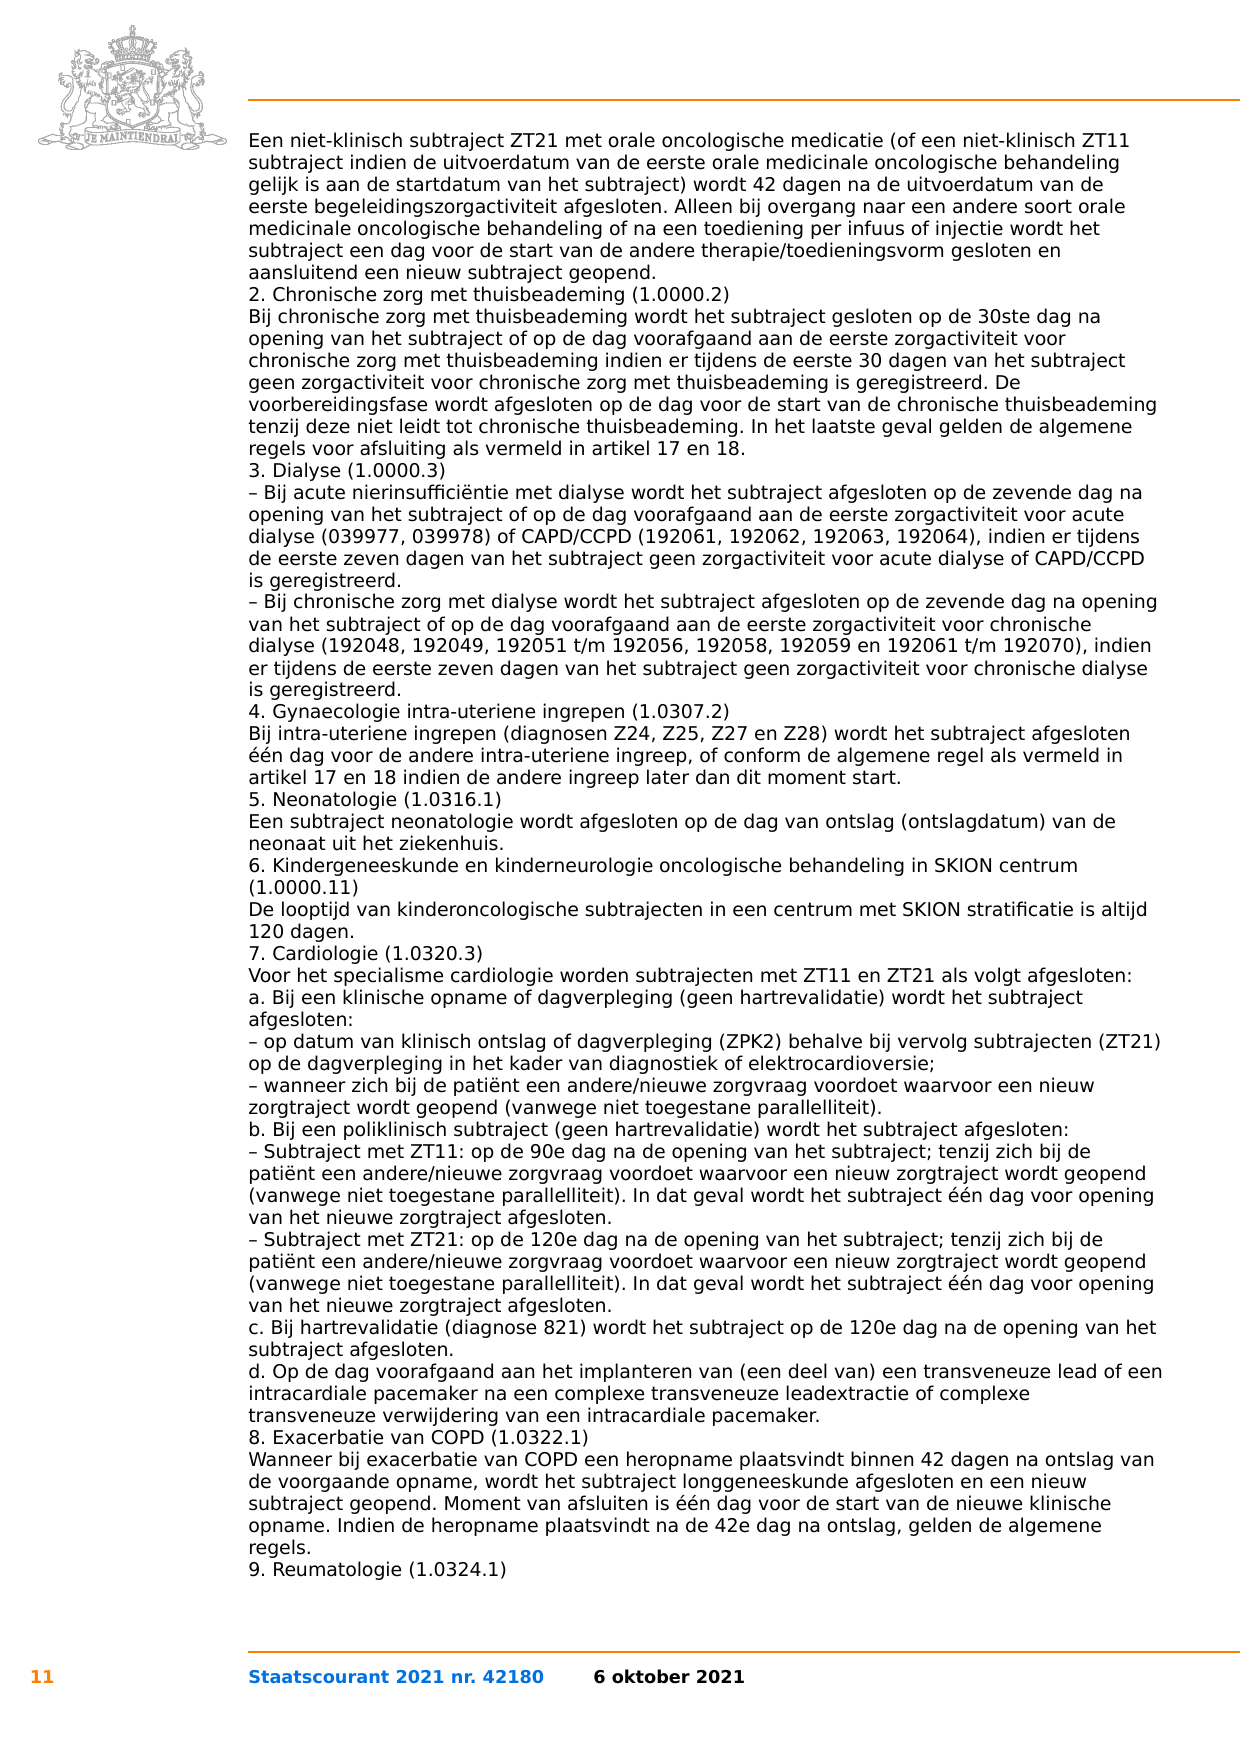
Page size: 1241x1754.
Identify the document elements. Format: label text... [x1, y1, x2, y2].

text – Subtraject met ZT11: op de 90e dag na de opening van het subtraject; tenzij zich bij de patiënt een andere/nieuwe zorgvraag voordoet waarvoor een nieuw zorgtraject wordt geopend (vanwege niet toegestane parallelliteit). In dat geval wordt het subtraject één dag voor opening van het nieuwe zorgtraject afgesloten. [248, 1141, 1163, 1229]
text Wanneer bij exacerbatie van COPD een heropname plaatsvindt binnen 42 dagen na ontslag van de voorgaande opname, wordt het subtraject longgeneeskunde afgesloten en een nieuw subtraject geopend. Moment van afsluiten is één dag voor de start van de nieuwe klinische opname. Indien de heropname plaatsvindt na de 42e dag na ontslag, gelden de algemene regels. [248, 1449, 1163, 1558]
text – Subtraject met ZT21: op de 120e dag na de opening van het subtraject; tenzij zich bij de patiënt een andere/nieuwe zorgvraag voordoet waarvoor een nieuw zorgtraject wordt geopend (vanwege niet toegestane parallelliteit). In dat geval wordt het subtraject één dag voor opening van het nieuwe zorgtraject afgesloten. [248, 1229, 1163, 1317]
picture [38, 25, 227, 150]
text Bij chronische zorg met thuisbeademing wordt het subtraject gesloten op de 30ste dag na opening van het subtraject of op de dag voorafgaand aan de eerste zorgactiviteit voor chronische zorg met thuisbeademing indien er tijdens de eerste 30 dagen van het subtraject geen zorgactiviteit voor chronische zorg met thuisbeademing is geregistreerd. De voorbereidingsfase wordt afgesloten op de dag voor de start van de chronische thuisbeademing tenzij deze niet leidt tot chronische thuisbeademing. In het laatste geval gelden de algemene regels voor afsluiting als vermeld in artikel 17 en 18. [248, 306, 1163, 459]
text Voor het specialisme cardiologie worden subtrajecten met ZT11 en ZT21 als volgt afgesloten: [248, 965, 1163, 987]
text a. Bij een klinische opname of dagverpleging (geen hartrevalidatie) wordt het subtraject afgesloten: [248, 987, 1163, 1031]
text b. Bij een poliklinisch subtraject (geen hartrevalidatie) wordt het subtraject afgesloten: [248, 1119, 1163, 1141]
text 7. Cardiologie (1.0320.3) [248, 943, 1163, 965]
text 8. Exacerbatie van COPD (1.0322.1) [248, 1427, 1163, 1449]
text – op datum van klinisch ontslag of dagverpleging (ZPK2) behalve bij vervolg subtrajecten (ZT21) op de dagverpleging in het kader van diagnostiek of elektrocardioversie; [248, 1031, 1163, 1075]
text Bij intra-uteriene ingrepen (diagnosen Z24, Z25, Z27 en Z28) wordt het subtraject afgesloten één dag voor de andere intra-uteriene ingreep, of conform de algemene regel als vermeld in artikel 17 en 18 indien de andere ingreep later dan dit moment start. [248, 723, 1163, 789]
text – Bij acute nierinsufficiëntie met dialyse wordt het subtraject afgesloten op de zevende dag na opening van het subtraject of op de dag voorafgaand aan de eerste zorgactiviteit voor acute dialyse (039977, 039978) of CAPD/CCPD (192061, 192062, 192063, 192064), indien er tijdens de eerste zeven dagen van het subtraject geen zorgactiviteit voor acute dialyse of CAPD/CCPD is geregistreerd. [248, 482, 1163, 591]
text De looptijd van kinderoncologische subtrajecten in een centrum met SKION stratificatie is altijd 120 dagen. [248, 899, 1163, 943]
text 6. Kindergeneeskunde en kinderneurologie oncologische behandeling in SKION centrum (1.0000.11) [248, 855, 1163, 899]
text c. Bij hartrevalidatie (diagnose 821) wordt het subtraject op de 120e dag na de opening van het subtraject afgesloten. [248, 1317, 1163, 1361]
text 4. Gynaecologie intra-uteriene ingrepen (1.0307.2) [248, 701, 1163, 723]
text Een niet-klinisch subtraject ZT21 met orale oncologische medicatie (of een niet-klinisch ZT11 subtraject indien de uitvoerdatum van de eerste orale medicinale oncologische behandeling gelijk is aan de startdatum van het subtraject) wordt 42 dagen na de uitvoerdatum van de eerste begeleidingszorgactiviteit afgesloten. Alleen bij overgang naar een andere soort orale medicinale oncologische behandeling of na een toediening per infuus of injectie wordt het subtraject een dag voor de start van de andere therapie/toedieningsvorm gesloten en aansluitend een nieuw subtraject geopend. [248, 130, 1163, 284]
text – Bij chronische zorg met dialyse wordt het subtraject afgesloten op de zevende dag na opening van het subtraject of op de dag voorafgaand aan de eerste zorgactiviteit voor chronische dialyse (192048, 192049, 192051 t/m 192056, 192058, 192059 en 192061 t/m 192070), indien er tijdens de eerste zeven dagen van het subtraject geen zorgactiviteit voor chronische dialyse is geregistreerd. [248, 591, 1163, 701]
text d. Op de dag voorafgaand aan het implanteren van (een deel van) een transveneuze lead of een intracardiale pacemaker na een complexe transveneuze leadextractie of complexe transveneuze verwijdering van een intracardiale pacemaker. [248, 1361, 1163, 1427]
text – wanneer zich bij de patiënt een andere/nieuwe zorgvraag voordoet waarvoor een nieuw zorgtraject wordt geopend (vanwege niet toegestane parallelliteit). [248, 1075, 1163, 1119]
text 5. Neonatologie (1.0316.1) [248, 789, 1163, 811]
text 3. Dialyse (1.0000.3) [248, 459, 1163, 482]
text 9. Reumatologie (1.0324.1) [248, 1558, 1163, 1581]
text 2. Chronische zorg met thuisbeademing (1.0000.2) [248, 284, 1163, 306]
text Een subtraject neonatologie wordt afgesloten op de dag van ontslag (ontslagdatum) van de neonaat uit het ziekenhuis. [248, 811, 1163, 855]
